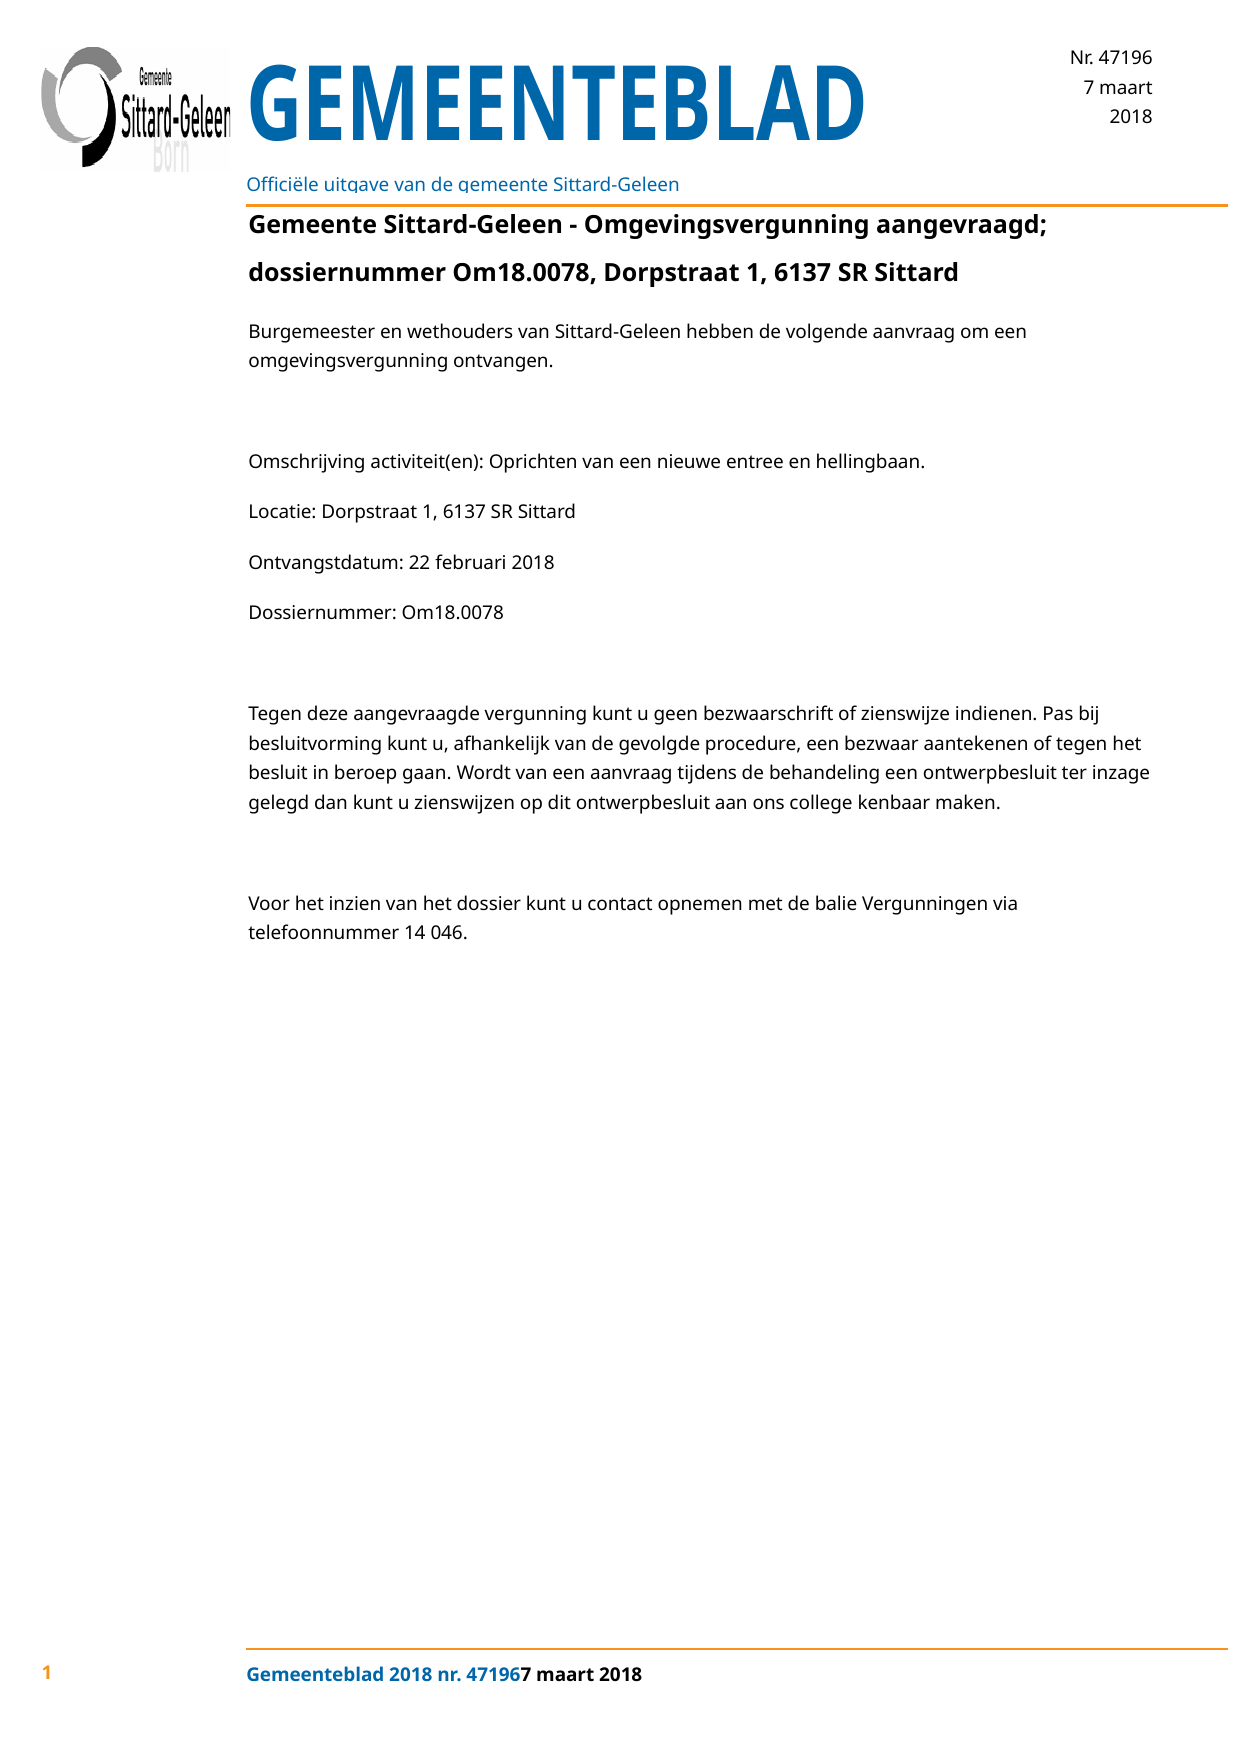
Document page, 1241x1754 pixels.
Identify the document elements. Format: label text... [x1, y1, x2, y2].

text Omschrijving activiteit(en): Oprichten van een nieuwe entree en hellingbaan. [248, 448, 1152, 474]
picture [41, 47, 231, 172]
text Dossiernummer: Om18.0078 [248, 599, 1152, 625]
text Gemeente Sittard-Geleen - Omgevingsvergunning aangevraagd; dossiernummer Om18.0078, Dorpstraat 1, 6137 SR Sittard [248, 207, 1152, 288]
text Voor het inzien van het dossier kunt u contact opnemen met de balie Vergunningen via telefoonnummer 14 046. [248, 890, 1152, 945]
text Ontvangstdatum: 22 februari 2018 [248, 549, 1152, 575]
text Burgemeester en wethouders van Sittard-Geleen hebben de volgende aanvraag om een omgevingsvergunning ontvangen. [248, 318, 1152, 373]
text Tegen deze aangevraagde vergunning kunt u geen bezwaarschrift of zienswijze indienen. Pas bij besluitvorming kunt u, afhankelijk van de gevolgde procedure, een bezwaar aantekenen of tegen het besluit in beroep gaan. Wordt van een aanvraag tijdens de behandeling een ontwerpbesluit ter inzage gelegd dan kunt u zienswijzen op dit ontwerpbesluit aan ons college kenbaar maken. [248, 700, 1152, 815]
text Locatie: Dorpstraat 1, 6137 SR Sittard [248, 499, 1152, 524]
